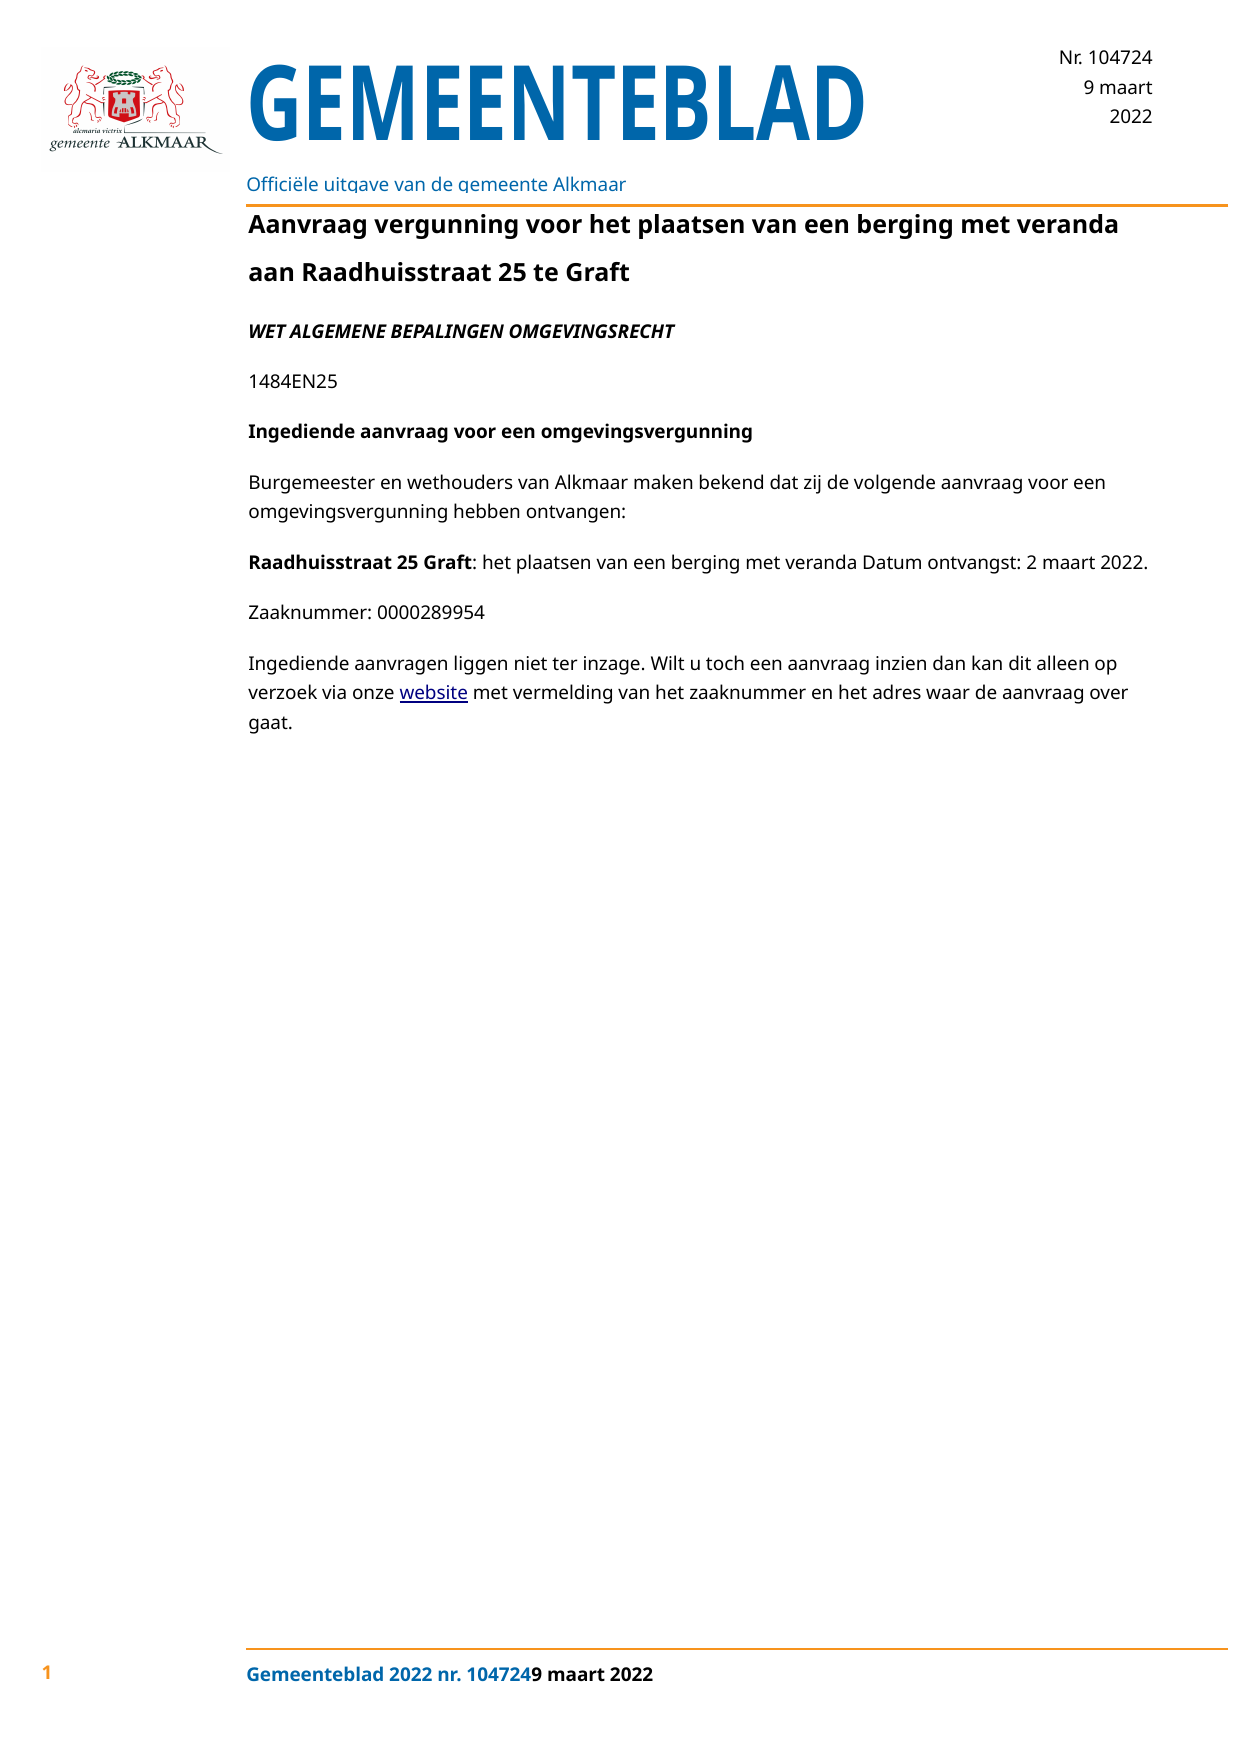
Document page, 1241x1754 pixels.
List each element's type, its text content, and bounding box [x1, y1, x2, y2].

text Ingediende aanvragen liggen niet ter inzage. Wilt u toch een aanvraag inzien dan kan dit alleen op verzoek via onze website met vermelding van het zaaknummer en het adres waar de aanvraag over gaat. [248, 650, 1152, 735]
text 1484EN25 [248, 368, 1152, 394]
text WET ALGEMENE BEPALINGEN OMGEVINGSRECHT [248, 318, 1152, 344]
text Ingediende aanvraag voor een omgevingsvergunning [248, 419, 1152, 444]
text Burgemeester en wethouders van Alkmaar maken bekend dat zij de volgende aanvraag voor een omgevingsvergunning hebben ontvangen: [248, 469, 1152, 524]
picture [41, 47, 231, 172]
text Aanvraag vergunning voor het plaatsen van een berging met veranda aan Raadhuisstraat 25 te Graft [248, 207, 1152, 288]
text Zaaknummer: 0000289954 [248, 599, 1152, 625]
text Raadhuisstraat 25 Graft: het plaatsen van een berging met veranda Datum ontvangst: 2 maart 2022. [248, 549, 1152, 575]
